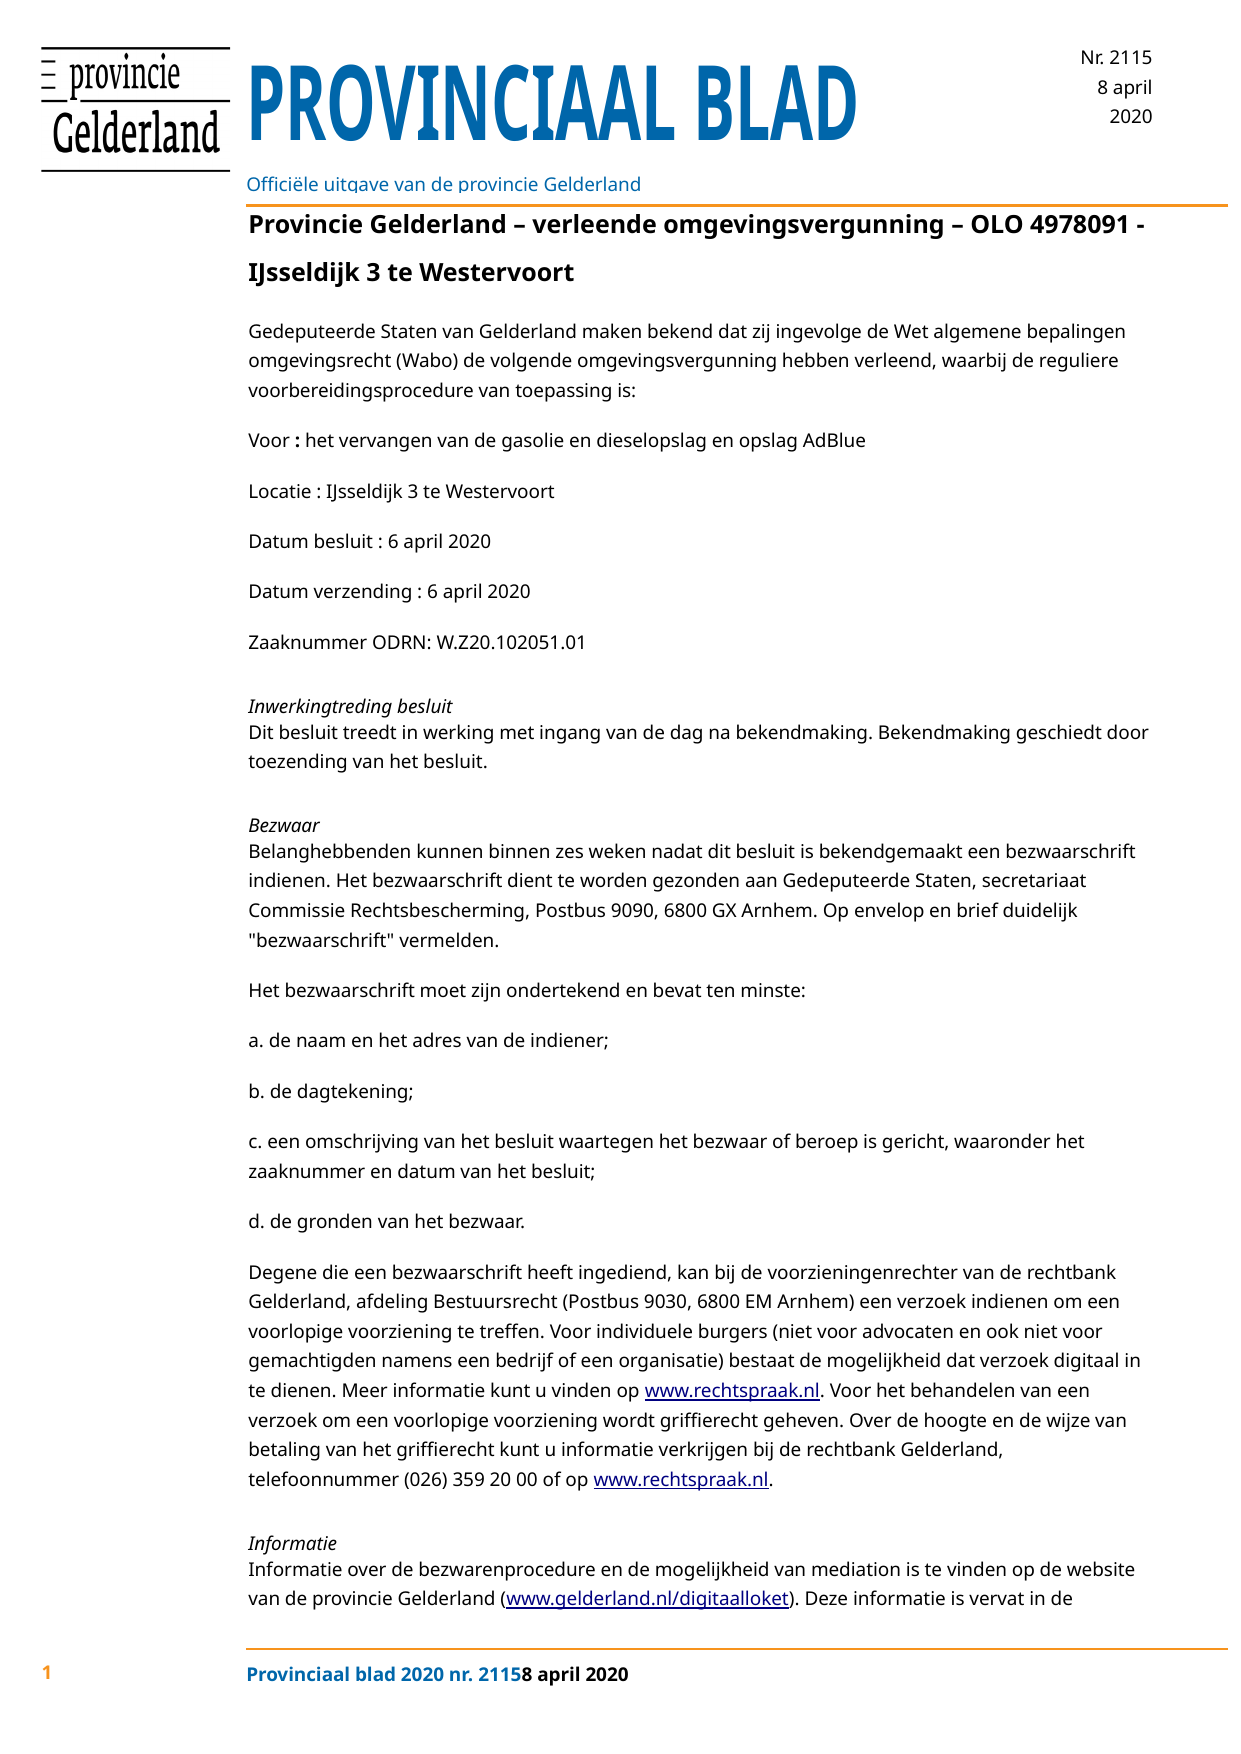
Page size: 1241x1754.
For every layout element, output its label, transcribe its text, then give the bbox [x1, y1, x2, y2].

text Dit besluit treedt in werking met ingang van de dag na bekendmaking. Bekendmaking geschiedt door toezending van het besluit. [248, 719, 1152, 774]
text Zaaknummer ODRN: W.Z20.102051.01 [248, 629, 1152, 655]
text Inwerkingtreding besluit [248, 693, 1152, 719]
text Gedeputeerde Staten van Gelderland maken bekend dat zij ingevolge de Wet algemene bepalingen omgevingsrecht (Wabo) de volgende omgevingsvergunning hebben verleend, waarbij de reguliere voorbereidingsprocedure van toepassing is: [248, 318, 1152, 403]
text b. de dagtekening; [248, 1078, 1152, 1104]
text Bezwaar [248, 812, 1152, 838]
text Provincie Gelderland – verleende omgevingsvergunning – OLO 4978091 - IJsseldijk 3 te Westervoort [248, 207, 1152, 288]
text Belanghebbenden kunnen binnen zes weken nadat dit besluit is bekendgemaakt een bezwaarschrift indienen. Het bezwaarschrift dient te worden gezonden aan Gedeputeerde Staten, secretariaat Commissie Rechtsbescherming, Postbus 9090, 6800 GX Arnhem. Op envelop en brief duidelijk "bezwaarschrift" vermelden. [248, 838, 1152, 953]
picture [41, 47, 231, 172]
text Datum verzending : 6 april 2020 [248, 579, 1152, 604]
text d. de gronden van het bezwaar. [248, 1208, 1152, 1234]
text a. de naam en het adres van de indiener; [248, 1028, 1152, 1053]
text Informatie [248, 1530, 1152, 1556]
text Het bezwaarschrift moet zijn ondertekend en bevat ten minste: [248, 977, 1152, 1003]
text Degene die een bezwaarschrift heeft ingediend, kan bij de voorzieningenrechter van de rechtbank Gelderland, afdeling Bestuursrecht (Postbus 9030, 6800 EM Arnhem) een verzoek indienen om een voorlopige voorziening te treffen. Voor individuele burgers (niet voor advocaten en ook niet voor gemachtigden namens een bedrijf of een organisatie) bestaat de mogelijkheid dat verzoek digitaal in te dienen. Meer informatie kunt u vinden op www.rechtspraak.nl. Voor het behandelen van een verzoek om een voorlopige voorziening wordt griffierecht geheven. Over de hoogte en de wijze van betaling van het griffierecht kunt u informatie verkrijgen bij de rechtbank Gelderland, telefoonnummer (026) 359 20 00 of op www.rechtspraak.nl. [248, 1259, 1152, 1492]
text Locatie : IJsseldijk 3 te Westervoort [248, 478, 1152, 504]
text Voor : het vervangen van de gasolie en dieselopslag en opslag AdBlue [248, 427, 1152, 453]
text c. een omschrijving van het besluit waartegen het bezwaar of beroep is gericht, waaronder het zaaknummer en datum van het besluit; [248, 1128, 1152, 1184]
text Datum besluit : 6 april 2020 [248, 528, 1152, 554]
text Informatie over de bezwarenprocedure en de mogelijkheid van mediation is te vinden op de website van de provincie Gelderland (www.gelderland.nl/digitaalloket). Deze informatie is vervat in de [248, 1556, 1152, 1611]
